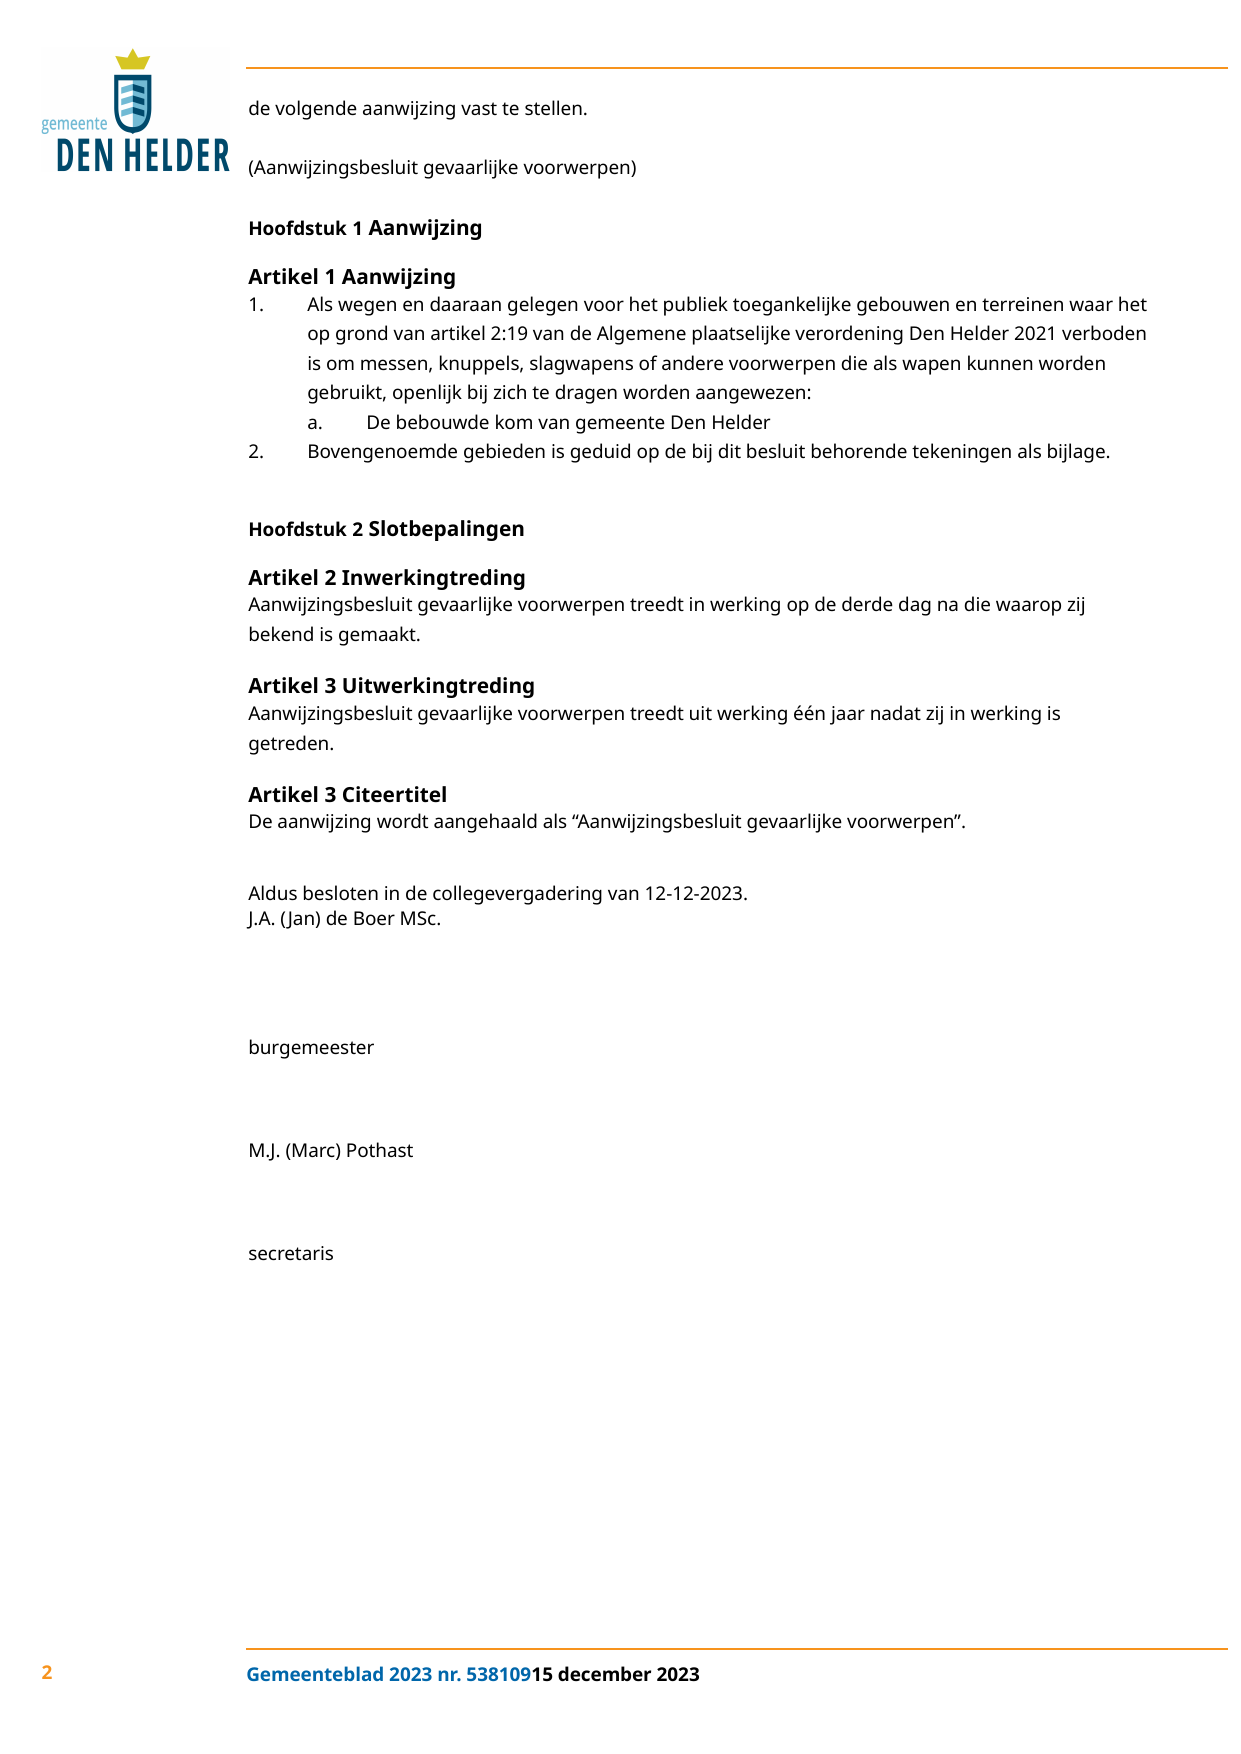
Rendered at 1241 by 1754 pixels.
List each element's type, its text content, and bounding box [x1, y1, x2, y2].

picture [130, 157, 135, 172]
text Artikel 2 Inwerkingtreding [248, 563, 1152, 592]
text Aldus besloten in de collegevergadering van 12-12-2023. [248, 880, 1152, 906]
list Als wegen en daaraan gelegen voor het publiek toegankelijke gebouwen en terreinen waar het op grond van artikel 2:19 van de Algemene plaatselijke verordening Den Helder 2021 verboden is om messen, knuppels, slagwapens of andere voorwerpen die als wapen kunnen worden gebruikt, openlijk bij zich te dragen worden aangewezen: [248, 291, 1152, 405]
text Artikel 1 Aanwijzing [248, 262, 1152, 291]
picture [41, 47, 231, 172]
picture [100, 154, 106, 172]
text J.A. (Jan) de Boer MSc. [248, 906, 1152, 931]
text Artikel 3 Uitwerkingtreding [248, 672, 1152, 700]
text de volgende aanwijzing vast te stellen. [248, 95, 1152, 121]
picture [220, 160, 224, 172]
text burgemeester [248, 1034, 1152, 1060]
list De bebouwde kom van gemeente Den Helder [307, 409, 1152, 435]
picture [182, 144, 187, 165]
text Hoofdstuk 2 Slotbepalingen [248, 514, 1152, 542]
text M.J. (Marc) Pothast [248, 1137, 1152, 1163]
text De aanwijzing wordt aangehaald als “Aanwijzingsbesluit gevaarlijke voorwerpen”. [248, 808, 1152, 834]
text Hoofdstuk 1 Aanwijzing [248, 213, 1152, 242]
text Artikel 3 Citeertitel [248, 780, 1152, 808]
list Bovengenoemde gebieden is geduid op de bij dit besluit behorende tekeningen als bijlage. [248, 439, 1152, 464]
text secretaris [248, 1240, 1152, 1266]
text Aanwijzingsbesluit gevaarlijke voorwerpen treedt in werking op de derde dag na die waarop zij bekend is gemaakt. [248, 592, 1152, 647]
text (Aanwijzingsbesluit gevaarlijke voorwerpen) [248, 154, 1152, 180]
picture [63, 144, 68, 165]
text Aanwijzingsbesluit gevaarlijke voorwerpen treedt uit werking één jaar nadat zij in werking is getreden. [248, 700, 1152, 755]
